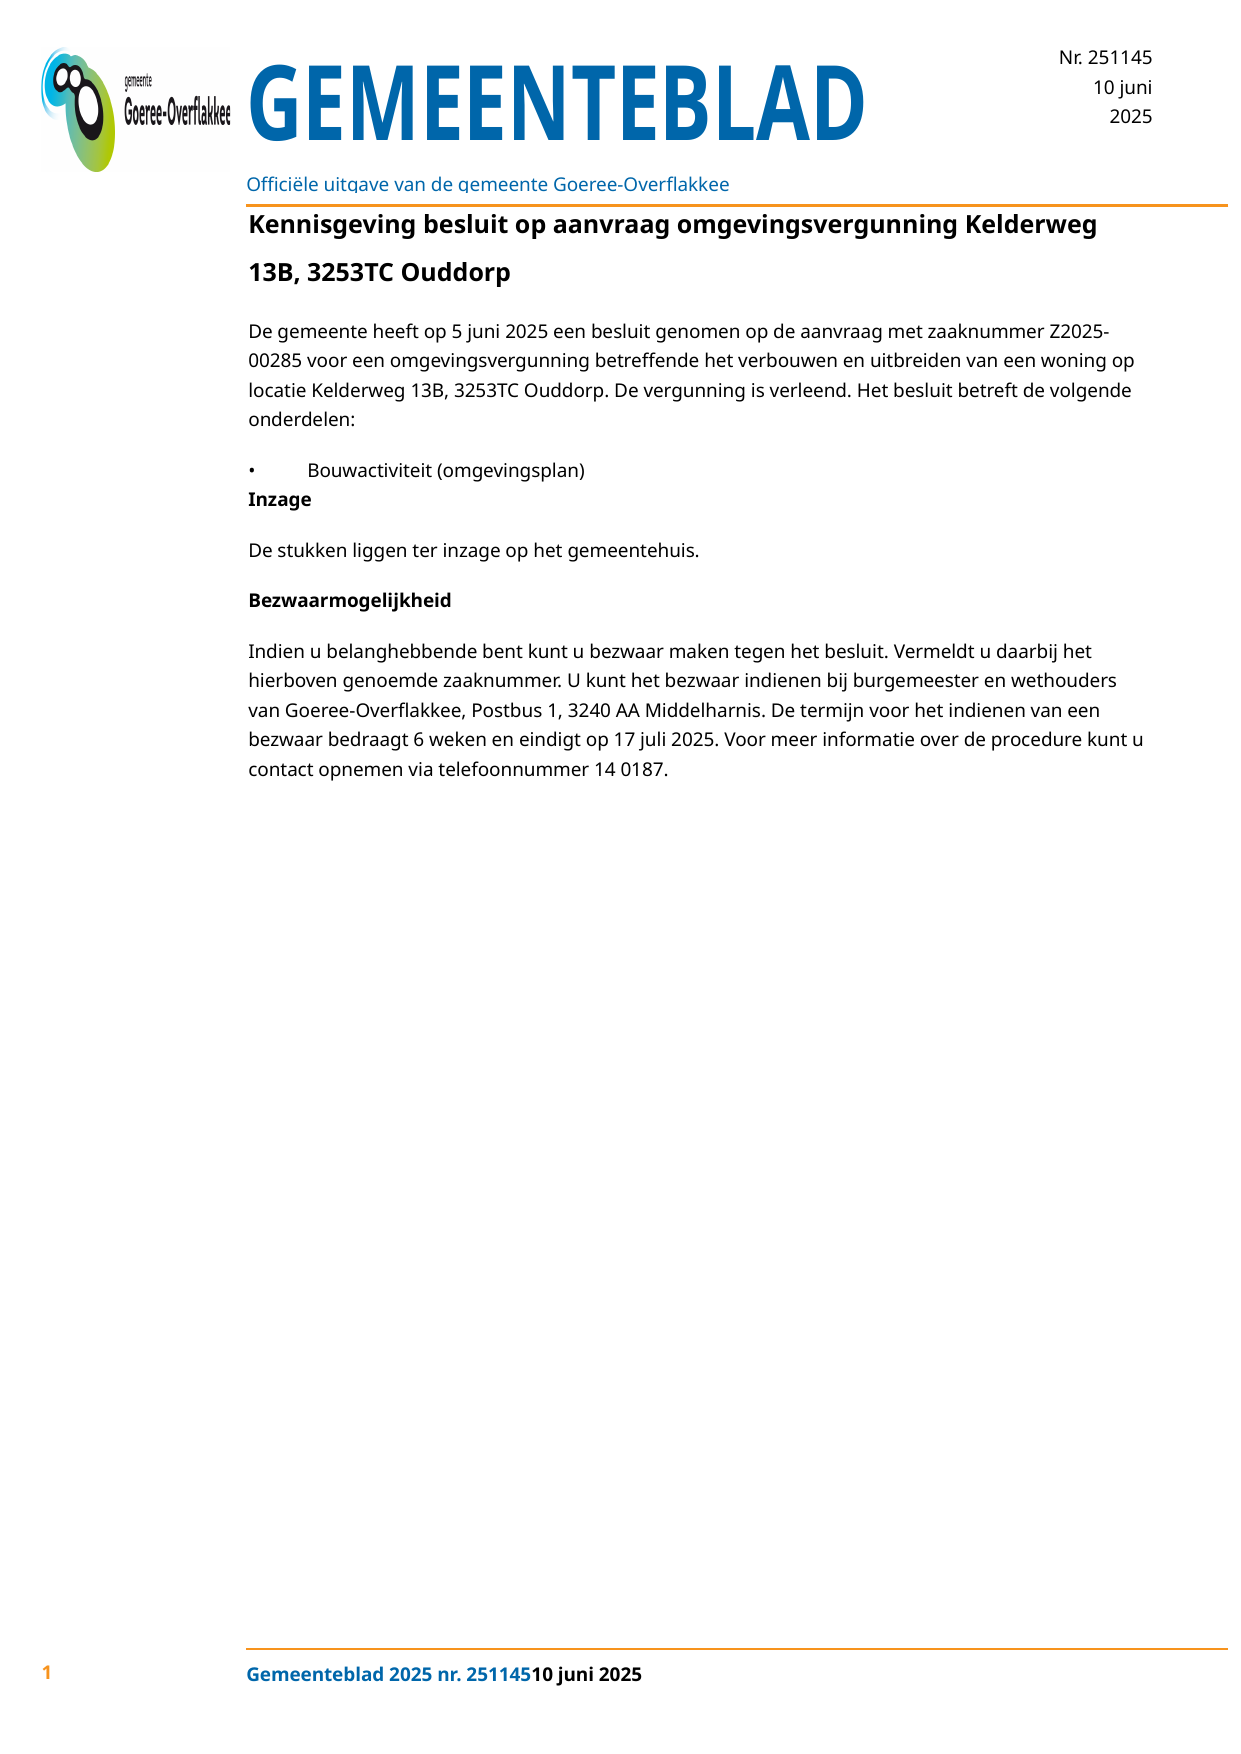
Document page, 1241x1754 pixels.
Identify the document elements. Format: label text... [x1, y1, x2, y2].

text De gemeente heeft op 5 juni 2025 een besluit genomen op de aanvraag met zaaknummer Z2025-00285 voor een omgevingsvergunning betreffende het verbouwen en uitbreiden van een woning op locatie Kelderweg 13B, 3253TC Ouddorp. De vergunning is verleend. Het besluit betreft de volgende onderdelen: [248, 318, 1152, 432]
text Bezwaarmogelijkheid [248, 587, 1152, 613]
text Inzage [248, 487, 1152, 512]
text Kennisgeving besluit op aanvraag omgevingsvergunning Kelderweg 13B, 3253TC Ouddorp [248, 207, 1152, 288]
text Indien u belanghebbende bent kunt u bezwaar maken tegen het besluit. Vermeldt u daarbij het hierboven genoemde zaaknummer. U kunt het bezwaar indienen bij burgemeester en wethouders van Goeree-Overflakkee, Postbus 1, 3240 AA Middelharnis. De termijn voor het indienen van een bezwaar bedraagt 6 weken en eindigt op 17 juli 2025. Voor meer informatie over de procedure kunt u contact opnemen via telefoonnummer 14 0187. [248, 638, 1152, 782]
list Bouwactiviteit (omgevingsplan) [248, 457, 1152, 483]
text De stukken liggen ter inzage op het gemeentehuis. [248, 537, 1152, 563]
picture [41, 47, 231, 172]
